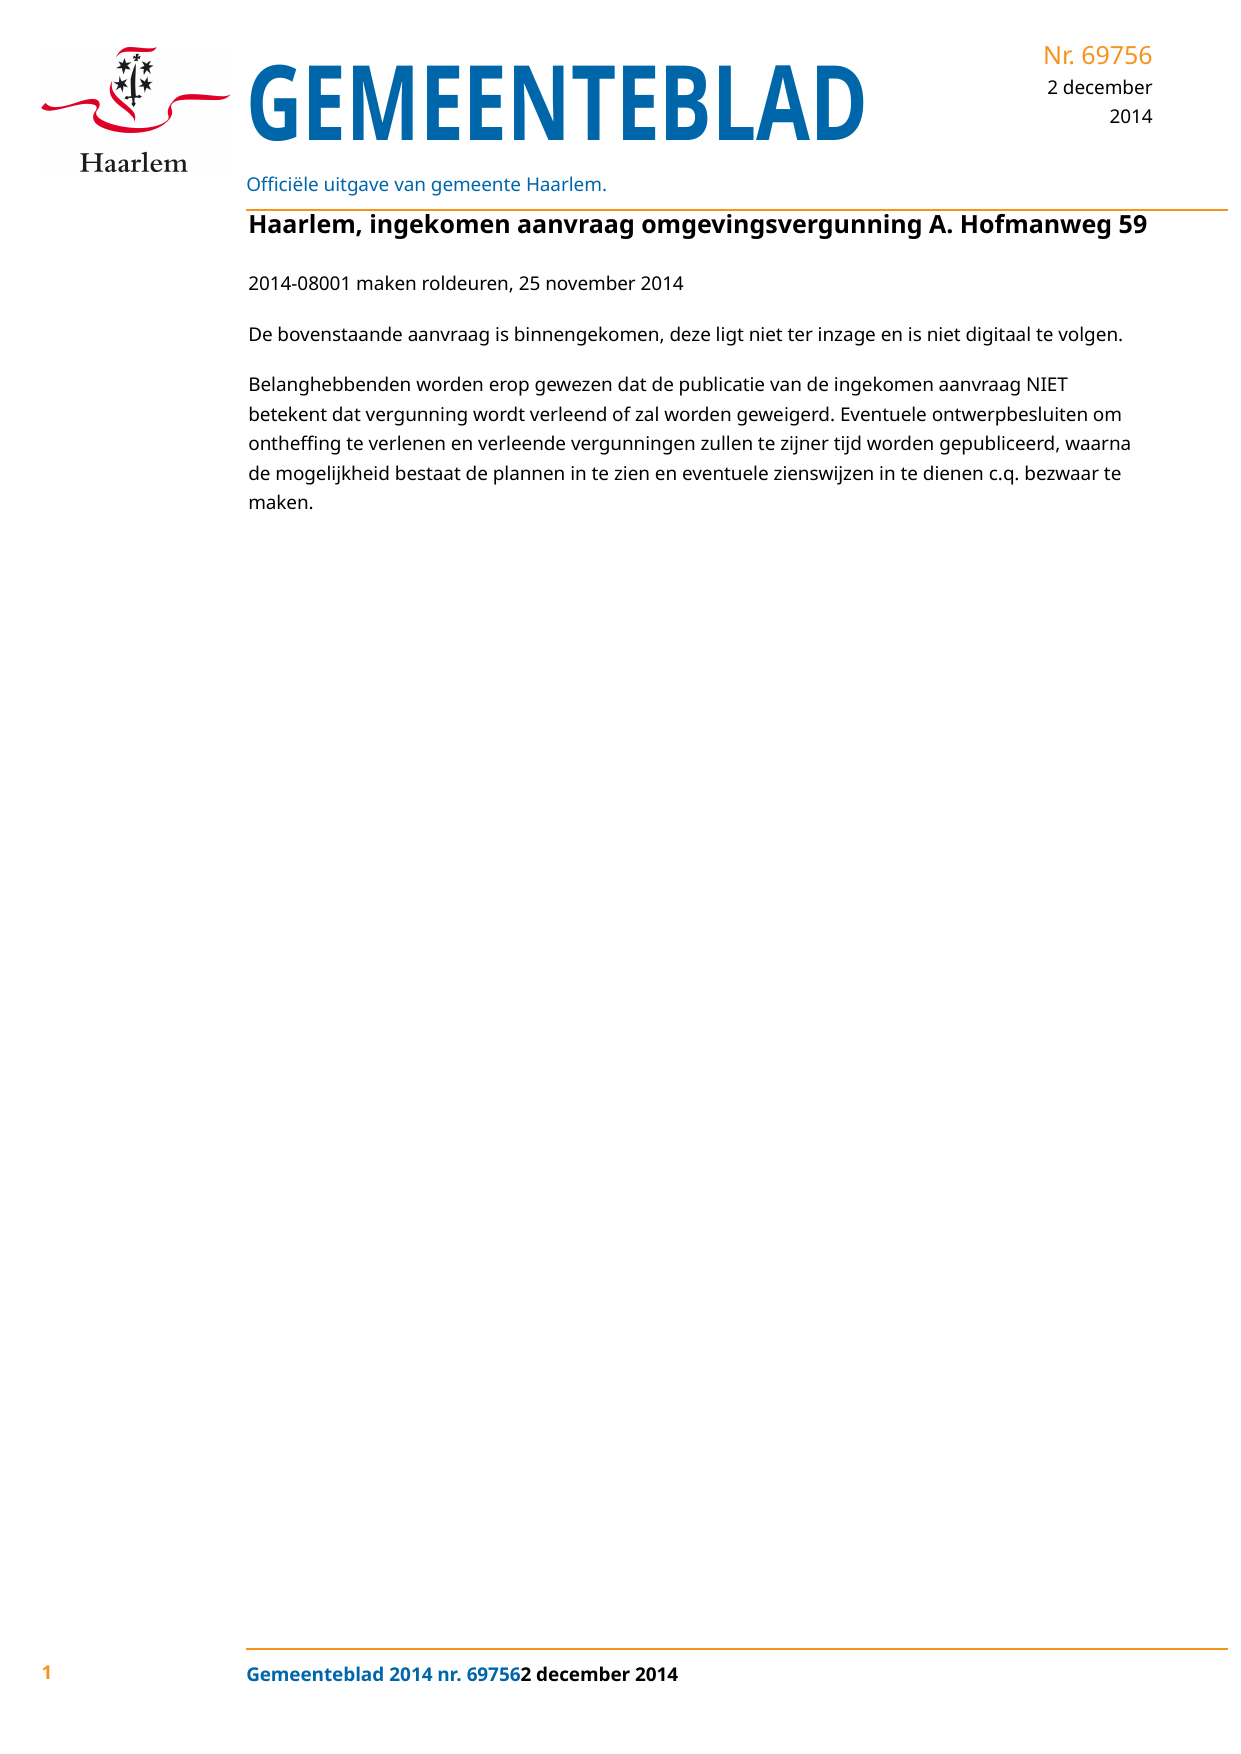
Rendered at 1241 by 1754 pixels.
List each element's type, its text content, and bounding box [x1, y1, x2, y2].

picture [41, 47, 231, 172]
text 2014-08001 maken roldeuren, 25 november 2014 [248, 270, 1152, 296]
text De bovenstaande aanvraag is binnengekomen, deze ligt niet ter inzage en is niet digitaal te volgen. [248, 321, 1152, 346]
text Haarlem, ingekomen aanvraag omgevingsvergunning A. Hofmanweg 59 [248, 211, 1152, 241]
text Belanghebbenden worden erop gewezen dat de publicatie van de ingekomen aanvraag NIET betekent dat vergunning wordt verleend of zal worden geweigerd. Eventuele ontwerpbesluiten om ontheffing te verlenen en verleende vergunningen zullen te zijner tijd worden gepubliceerd, waarna de mogelijkheid bestaat de plannen in te zien en eventuele zienswijzen in te dienen c.q. bezwaar te maken. [248, 371, 1152, 515]
